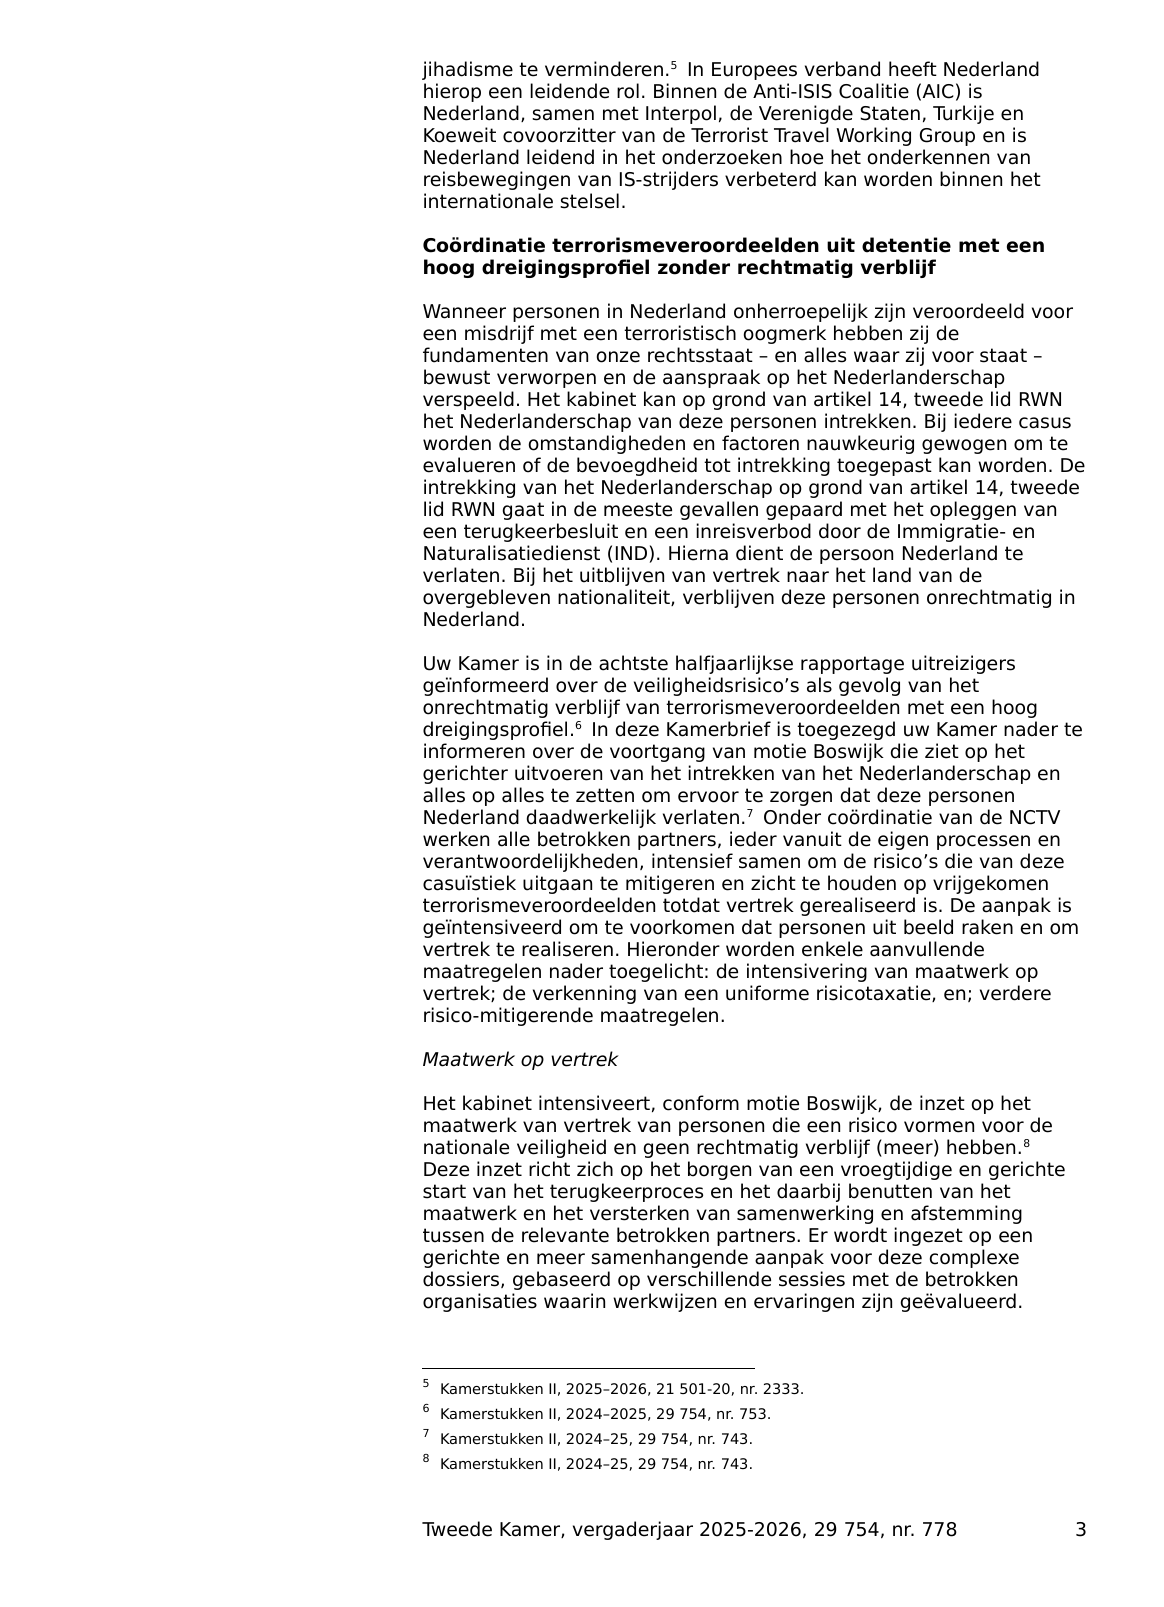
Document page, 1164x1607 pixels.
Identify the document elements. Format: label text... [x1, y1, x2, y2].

text Kamerstukken II, 2024–25, 29 754, nr. 743. [422, 1452, 1087, 1474]
text Kamerstukken II, 2025–2026, 21 501-20, nr. 2333. [422, 1377, 1087, 1399]
text jihadisme te verminderen. In Europees verband heeft Nederland hierop een leidende rol. Binnen de Anti-ISIS Coalitie (AIC) is Nederland, samen met Interpol, de Verenigde Staten, Turkije en Koeweit covoorzitter van de Terrorist Travel Working Group en is Nederland leidend in het onderzoeken hoe het onderkennen van reisbewegingen van IS-strijders verbeterd kan worden binnen het internationale stelsel. [422, 59, 1087, 213]
subtitle Coördinatie terrorismeveroordeelden uit detentie met een hoog dreigingsprofiel zonder rechtmatig verblijf [422, 235, 1087, 279]
text Het kabinet intensiveert, conform motie Boswijk, de inzet op het maatwerk van vertrek van personen die een risico vormen voor de nationale veiligheid en geen rechtmatig verblijf (meer) hebben. Deze inzet richt zich op het borgen van een vroegtijdige en gerichte start van het terugkeerproces en het daarbij benutten van het maatwerk en het versterken van samenwerking en afstemming tussen de relevante betrokken partners. Er wordt ingezet op een gerichte en meer samenhangende aanpak voor deze complexe dossiers, gebaseerd op verschillende sessies met de betrokken organisaties waarin werkwijzen en ervaringen zijn geëvalueerd. [422, 1093, 1087, 1313]
text Kamerstukken II, 2024–25, 29 754, nr. 743. [422, 1427, 1087, 1449]
text Kamerstukken II, 2024–2025, 29 754, nr. 753. [422, 1402, 1087, 1424]
text Wanneer personen in Nederland onherroepelijk zijn veroordeeld voor een misdrijf met een terroristisch oogmerk hebben zij de fundamenten van onze rechtsstaat – en alles waar zij voor staat – bewust verworpen en de aanspraak op het Nederlanderschap verspeeld. Het kabinet kan op grond van artikel 14, tweede lid RWN het Nederlanderschap van deze personen intrekken. Bij iedere casus worden de omstandigheden en factoren nauwkeurig gewogen om te evalueren of de bevoegdheid tot intrekking toegepast kan worden. De intrekking van het Nederlanderschap op grond van artikel 14, tweede lid RWN gaat in de meeste gevallen gepaard met het opleggen van een terugkeerbesluit en een inreisverbod door de Immigratie- en Naturalisatiedienst (IND). Hierna dient de persoon Nederland te verlaten. Bij het uitblijven van vertrek naar het land van de overgebleven nationaliteit, verblijven deze personen onrechtmatig in Nederland. [422, 301, 1087, 631]
text Uw Kamer is in de achtste halfjaarlijkse rapportage uitreizigers geïnformeerd over de veiligheidsrisico’s als gevolg van het onrechtmatig verblijf van terrorismeveroordeelden met een hoog dreigingsprofiel. In deze Kamerbrief is toegezegd uw Kamer nader te informeren over de voortgang van motie Boswijk die ziet op het gerichter uitvoeren van het intrekken van het Nederlanderschap en alles op alles te zetten om ervoor te zorgen dat deze personen Nederland daadwerkelijk verlaten. Onder coördinatie van de NCTV werken alle betrokken partners, ieder vanuit de eigen processen en verantwoordelijkheden, intensief samen om de risico’s die van deze casuïstiek uitgaan te mitigeren en zicht te houden op vrijgekomen terrorismeveroordeelden totdat vertrek gerealiseerd is. De aanpak is geïntensiveerd om te voorkomen dat personen uit beeld raken en om vertrek te realiseren. Hieronder worden enkele aanvullende maatregelen nader toegelicht: de intensivering van maatwerk op vertrek; de verkenning van een uniforme risicotaxatie, en; verdere risico-mitigerende maatregelen. [422, 653, 1087, 1027]
subtitle Maatwerk op vertrek [422, 1049, 1087, 1071]
